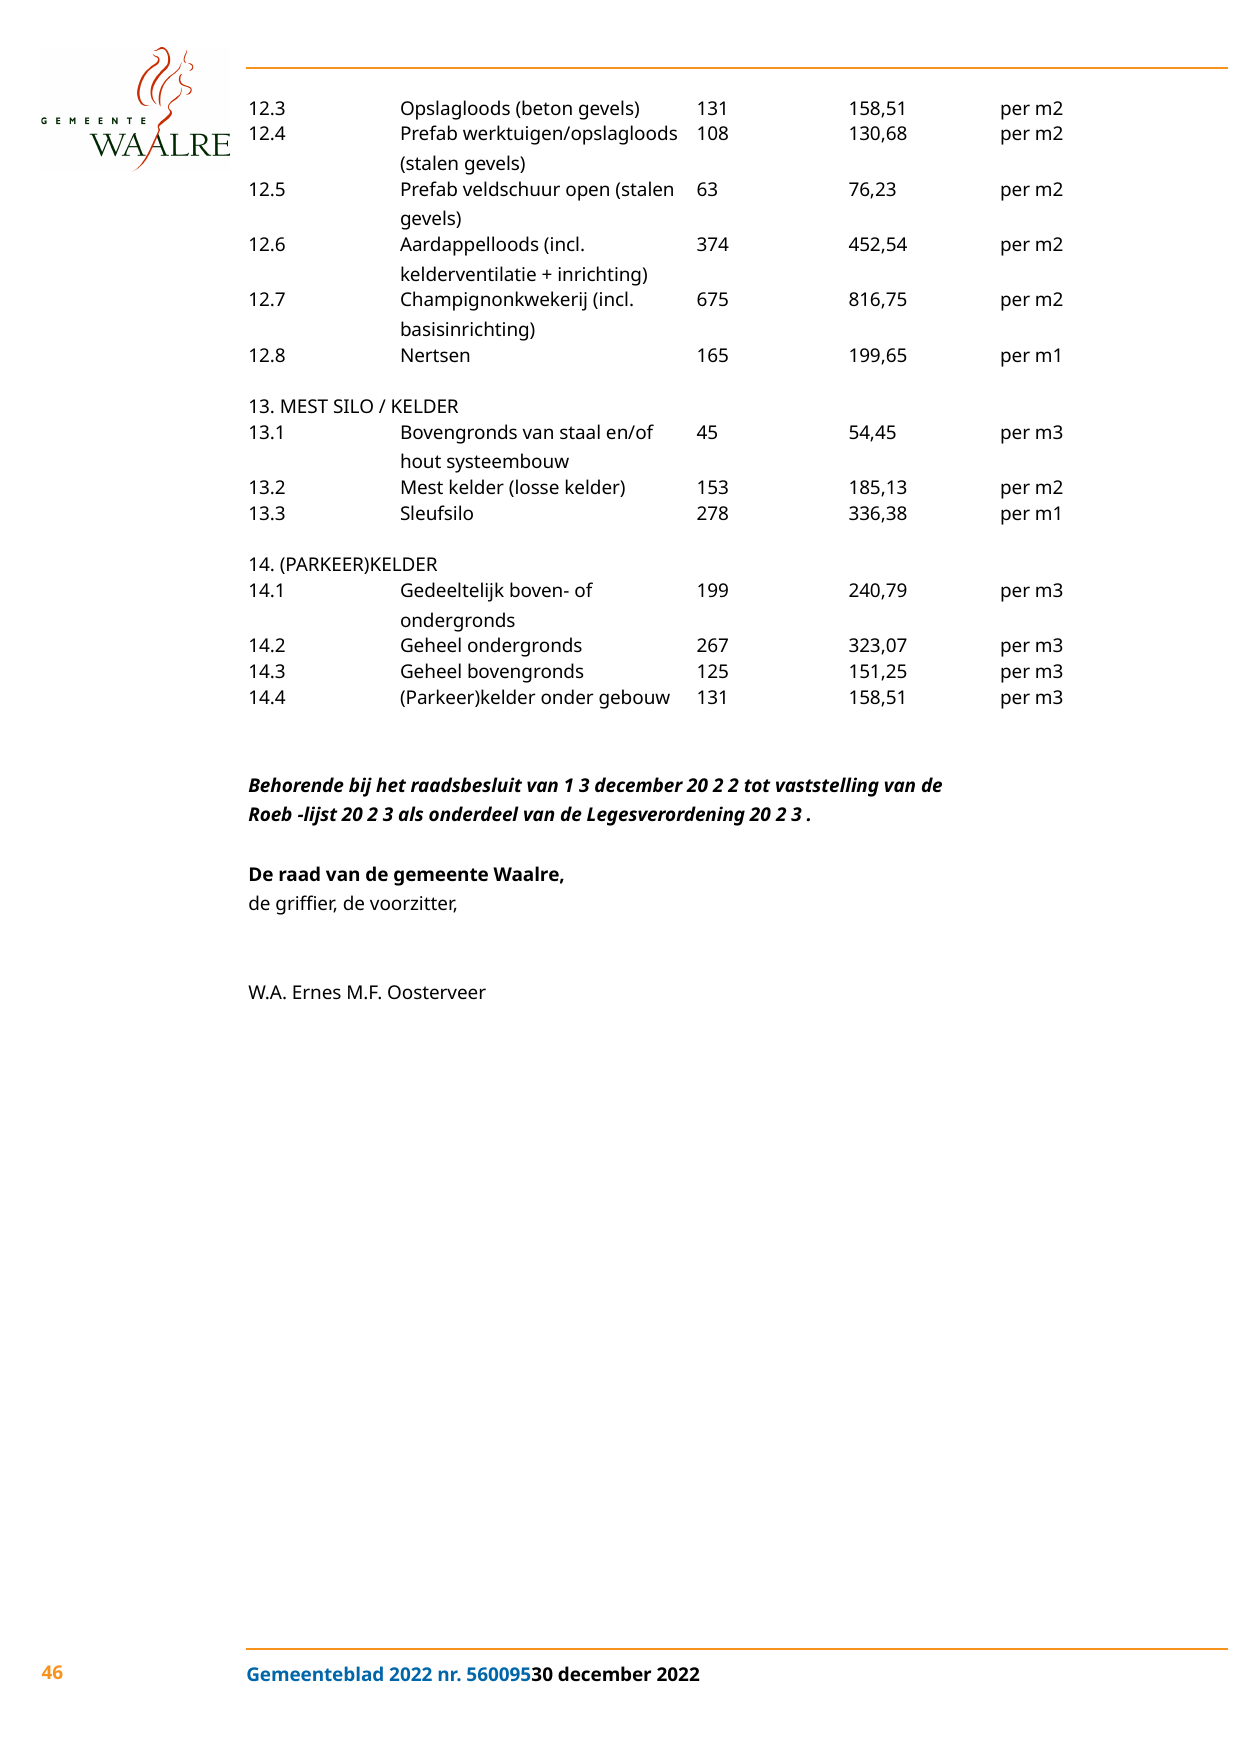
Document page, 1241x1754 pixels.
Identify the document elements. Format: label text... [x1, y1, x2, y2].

table_cell Opslagloods (beton gevels) [400, 95, 696, 121]
table_cell 131 [696, 684, 848, 710]
table_cell 12.5 [248, 176, 400, 231]
table_cell 130,68 [848, 121, 1000, 176]
table_cell Geheel ondergronds [400, 633, 696, 658]
table_cell per m2 [1000, 231, 1152, 286]
table_cell 323,07 [848, 633, 1000, 658]
table_cell 12.7 [248, 286, 400, 342]
table_cell per m3 [1000, 577, 1152, 632]
table_cell per m2 [1000, 121, 1152, 176]
table_cell 14.2 [248, 633, 400, 658]
table_cell 374 [696, 231, 848, 286]
table_cell 151,25 [848, 658, 1000, 684]
table_cell 158,51 [848, 684, 1000, 710]
table_cell Bovengronds van staal en/of hout systeembouw [400, 419, 696, 474]
table_cell 816,75 [848, 286, 1000, 342]
table_cell Geheel bovengronds [400, 658, 696, 684]
table_cell Mest kelder (losse kelder) [400, 474, 696, 500]
table_cell Aardappelloods (incl. kelderventilatie + inrichting) [400, 231, 696, 286]
table_cell 13.3 [248, 500, 400, 526]
text Behorende bij het raadsbesluit van 1 3 december 20 2 2 tot vaststelling van de [248, 772, 1152, 798]
table_cell per m3 [1000, 658, 1152, 684]
table_cell 12.3 [248, 95, 400, 121]
table_cell 13.2 [248, 474, 400, 500]
table_cell 267 [696, 633, 848, 658]
table_cell 54,45 [848, 419, 1000, 474]
table_cell per m2 [1000, 474, 1152, 500]
table_cell Prefab werktuigen/opslagloods (stalen gevels) [400, 121, 696, 176]
table_cell 125 [696, 658, 848, 684]
table_cell per m1 [1000, 342, 1152, 367]
table_cell per m1 [1000, 500, 1152, 526]
table_cell 12.6 [248, 231, 400, 286]
table_cell 12.8 [248, 342, 400, 367]
table_cell (Parkeer)kelder onder gebouw [400, 684, 696, 710]
table_cell 63 [696, 176, 848, 231]
table_cell 185,13 [848, 474, 1000, 500]
table_cell 14.3 [248, 658, 400, 684]
table_cell Champignonkwekerij (incl. basisinrichting) [400, 286, 696, 342]
text De raad van de gemeente Waalre, [248, 861, 1152, 887]
table_cell 278 [696, 500, 848, 526]
table_cell 108 [696, 121, 848, 176]
table_cell per m2 [1000, 176, 1152, 231]
table_cell 45 [696, 419, 848, 474]
table_cell 158,51 [848, 95, 1000, 121]
table_cell per m3 [1000, 633, 1152, 658]
text Roeb -lijst 20 2 3 als onderdeel van de Legesverordening 20 2 3 . [248, 802, 1152, 827]
table_cell 153 [696, 474, 848, 500]
text de griffier, de voorzitter, [248, 890, 1152, 916]
table_cell 199,65 [848, 342, 1000, 367]
table_cell Sleufsilo [400, 500, 696, 526]
table_cell per m2 [1000, 286, 1152, 342]
table_cell 131 [696, 95, 848, 121]
picture [41, 47, 231, 172]
table_cell Prefab veldschuur open (stalen gevels) [400, 176, 696, 231]
table_cell [248, 368, 1152, 393]
table_cell 336,38 [848, 500, 1000, 526]
table_cell per m2 [1000, 95, 1152, 121]
table_cell per m3 [1000, 684, 1152, 710]
table_cell Gedeeltelijk boven- of ondergronds [400, 577, 696, 632]
table_cell 14.1 [248, 577, 400, 632]
text W.A. Ernes M.F. Oosterveer [248, 979, 1152, 1005]
table_cell 76,23 [848, 176, 1000, 231]
table_cell [248, 526, 1152, 551]
table_cell 240,79 [848, 577, 1000, 632]
table_cell 13. MEST SILO / KELDER [248, 393, 1152, 419]
table_cell 13.1 [248, 419, 400, 474]
table_cell 675 [696, 286, 848, 342]
table_cell 165 [696, 342, 848, 367]
table_cell 452,54 [848, 231, 1000, 286]
table_cell 14. (PARKEER)KELDER [248, 551, 1152, 577]
table_cell per m3 [1000, 419, 1152, 474]
table_cell 14.4 [248, 684, 400, 710]
table_cell Nertsen [400, 342, 696, 367]
table_cell 199 [696, 577, 848, 632]
table_cell 12.4 [248, 121, 400, 176]
